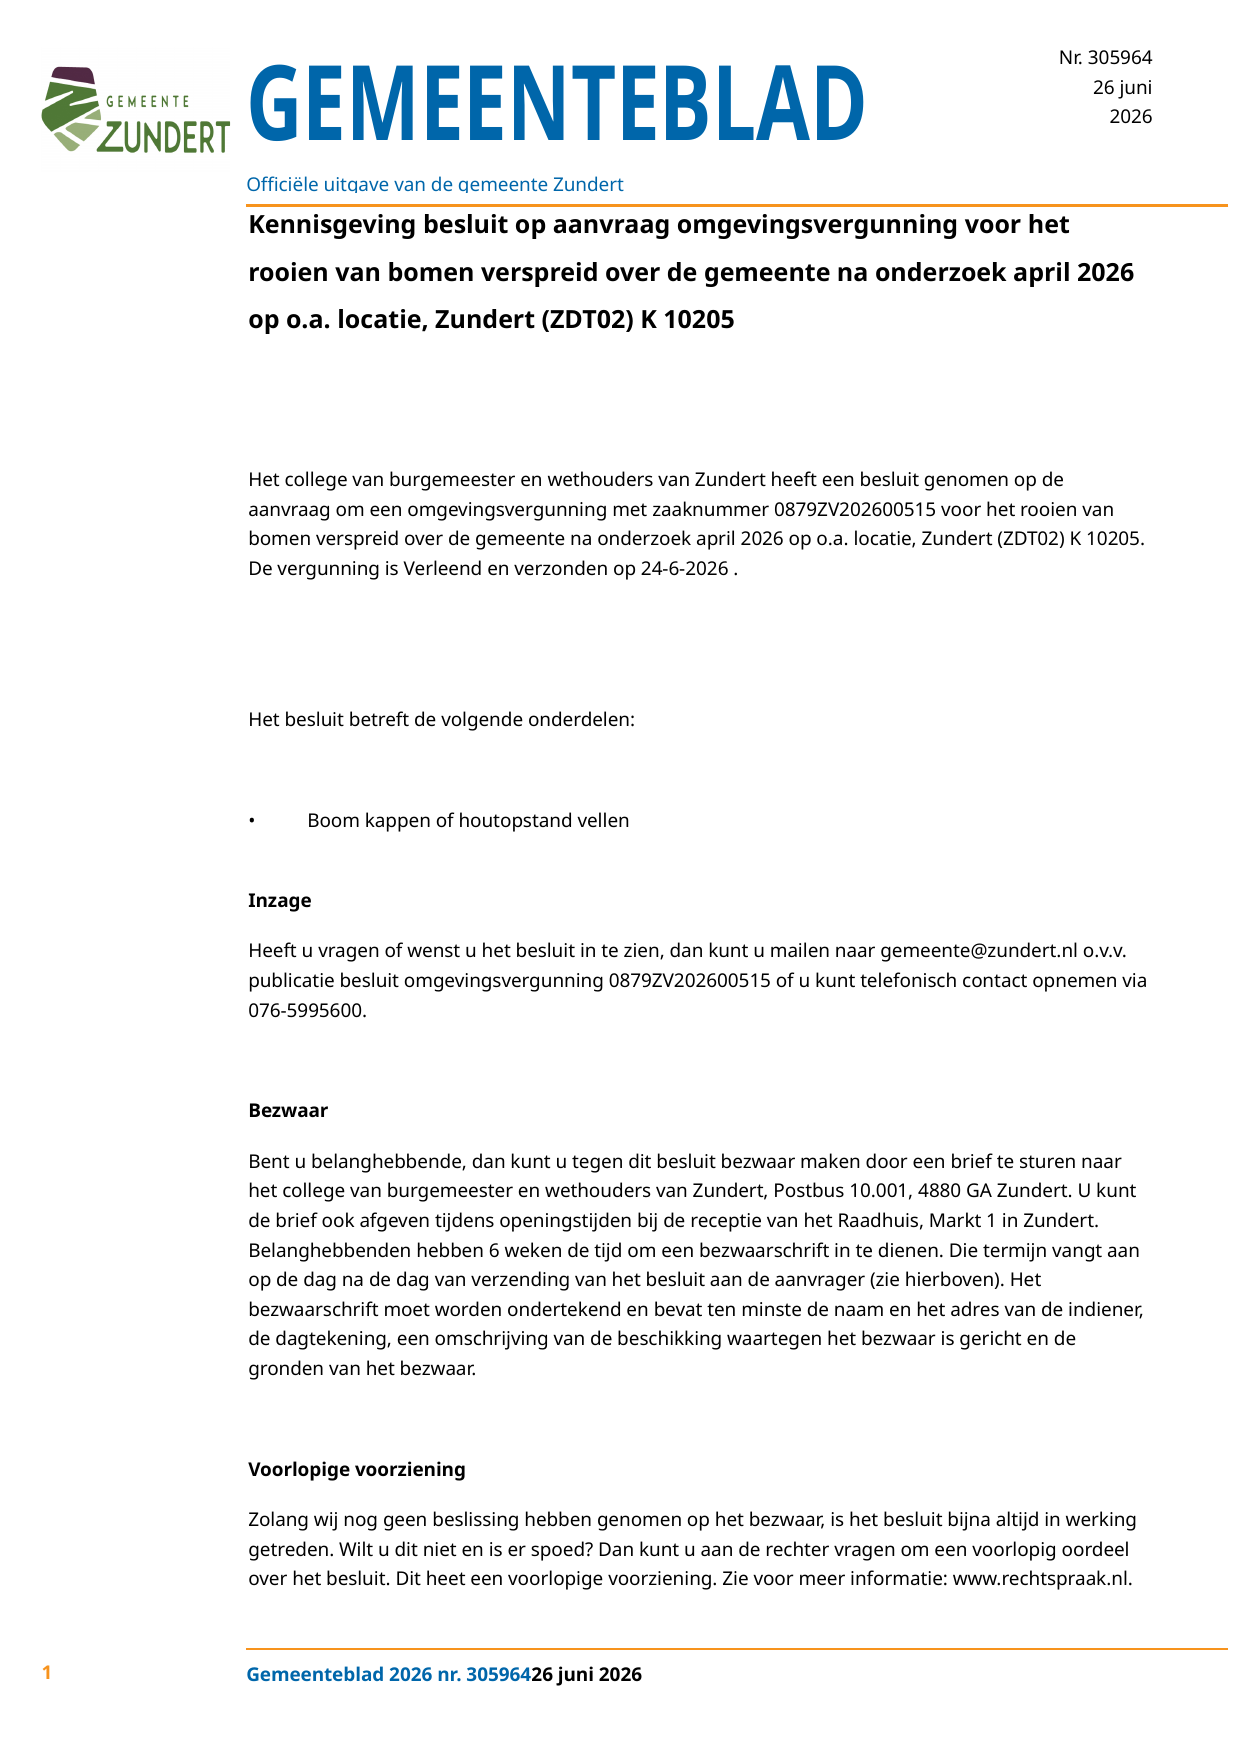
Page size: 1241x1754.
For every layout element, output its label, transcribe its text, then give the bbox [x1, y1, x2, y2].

text Bezwaar [248, 1098, 1152, 1123]
text Inzage [248, 887, 1152, 913]
text Kennisgeving besluit op aanvraag omgevingsvergunning voor het rooien van bomen verspreid over de gemeente na onderzoek april 2026 op o.a. locatie, Zundert (ZDT02) K 10205 [248, 207, 1152, 336]
text Voorlopige voorziening [248, 1456, 1152, 1482]
picture [41, 47, 231, 172]
text Zolang wij nog geen beslissing hebben genomen op het bezwaar, is het besluit bijna altijd in werking getreden. Wilt u dit niet en is er spoed? Dan kunt u aan de rechter vragen om een voorlopig oordeel over het besluit. Dit heet een voorlopige voorziening. Zie voor meer informatie: www.rechtspraak.nl. [248, 1506, 1152, 1591]
text Het besluit betreft de volgende onderdelen: [248, 706, 1152, 732]
text Heeft u vragen of wenst u het besluit in te zien, dan kunt u mailen naar gemeente@zundert.nl o.v.v. publicatie besluit omgevingsvergunning 0879ZV202600515 of u kunt telefonisch contact opnemen via 076-5995600. [248, 938, 1152, 1022]
text Het college van burgemeester en wethouders van Zundert heeft een besluit genomen op de aanvraag om een omgevingsvergunning met zaaknummer 0879ZV202600515 voor het rooien van bomen verspreid over de gemeente na onderzoek april 2026 op o.a. locatie, Zundert (ZDT02) K 10205. De vergunning is Verleend en verzonden op 24-6-2026 . [248, 466, 1152, 581]
list Boom kappen of houtopstand vellen [248, 807, 1152, 833]
text Bent u belanghebbende, dan kunt u tegen dit besluit bezwaar maken door een brief te sturen naar het college van burgemeester en wethouders van Zundert, Postbus 10.001, 4880 GA Zundert. U kunt de brief ook afgeven tijdens openingstijden bij de receptie van het Raadhuis, Markt 1 in Zundert. Belanghebbenden hebben 6 weken de tijd om een bezwaarschrift in te dienen. Die termijn vangt aan op de dag na de dag van verzending van het besluit aan de aanvrager (zie hierboven). Het bezwaarschrift moet worden ondertekend en bevat ten minste de naam en het adres van de indiener, de dagtekening, een omschrijving van de beschikking waartegen het bezwaar is gericht en de gronden van het bezwaar. [248, 1148, 1152, 1381]
